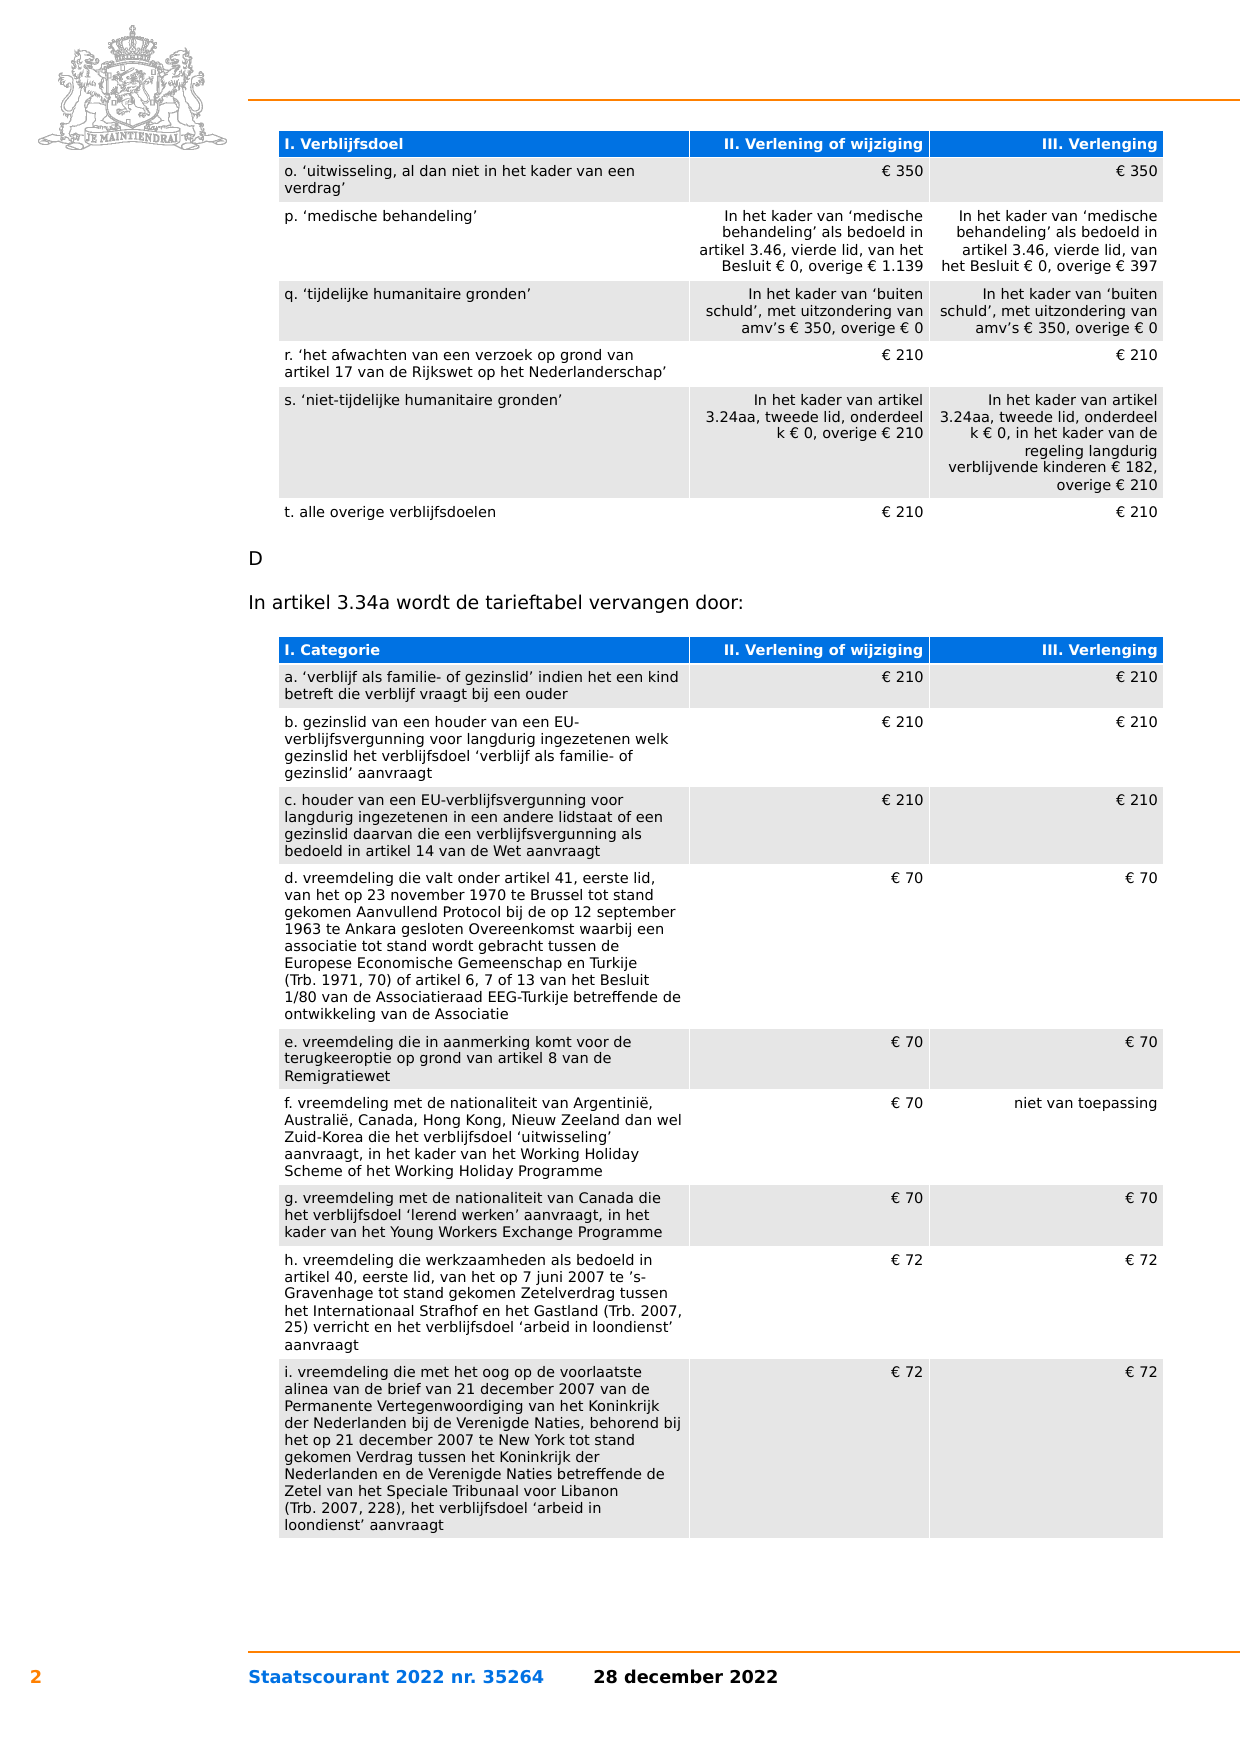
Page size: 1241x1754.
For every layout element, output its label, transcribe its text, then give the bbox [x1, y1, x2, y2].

table_cell In het kader van ‘medische behandeling’ als bedoeld in artikel 3.46, vierde lid, van het Besluit € 0, overige € 1.139 [690, 203, 929, 280]
table_cell s. ‘niet-tijdelijke humanitaire gronden’ [279, 387, 689, 498]
table_cell € 72 [690, 1247, 929, 1358]
table_cell € 70 [690, 1029, 929, 1089]
table_cell € 210 [690, 499, 929, 525]
table_cell € 210 [690, 709, 929, 786]
table_cell € 72 [690, 1359, 929, 1538]
table_cell € 70 [930, 1029, 1163, 1089]
table_cell € 70 [690, 866, 929, 1028]
table_cell € 72 [930, 1247, 1163, 1358]
table_cell b. gezinslid van een houder van een EU-verblijfsvergunning voor langdurig ingezetenen welk gezinslid het verblijfsdoel ‘verblijf als familie- of gezinslid’ aanvraagt [279, 709, 689, 786]
table_header II. Verlening of wijziging [690, 637, 929, 663]
table_header III. Verlenging [930, 637, 1163, 663]
table_cell In het kader van artikel 3.24aa, tweede lid, onderdeel k € 0, overige € 210 [690, 387, 929, 498]
table_cell € 210 [690, 787, 929, 864]
table_cell g. vreemdeling met de nationaliteit van Canada die het verblijfsdoel ‘lerend werken’ aanvraagt, in het kader van het Young Workers Exchange Programme [279, 1185, 689, 1246]
table_cell € 210 [930, 343, 1163, 386]
table_cell € 70 [690, 1090, 929, 1184]
table_cell In het kader van ‘buiten schuld’, met uitzondering van amv’s € 350, overige € 0 [930, 281, 1163, 341]
table_cell e. vreemdeling die in aanmerking komt voor de terugkeeroptie op grond van artikel 8 van de Remigratiewet [279, 1029, 689, 1089]
table_cell o. ‘uitwisseling, al dan niet in het kader van een verdrag’ [279, 158, 689, 202]
table_cell p. ‘medische behandeling’ [279, 203, 689, 280]
table_cell € 70 [930, 866, 1163, 1028]
table_cell h. vreemdeling die werkzaamheden als bedoeld in artikel 40, eerste lid, van het op 7 juni 2007 te ’s-Gravenhage tot stand gekomen Zetelverdrag tussen het Internationaal Strafhof en het Gastland (Trb. 2007, 25) verricht en het verblijfsdoel ‘arbeid in loondienst’ aanvraagt [279, 1247, 689, 1358]
table_cell c. houder van een EU-verblijfsvergunning voor langdurig ingezetenen in een andere lidstaat of een gezinslid daarvan die een verblijfsvergunning als bedoeld in artikel 14 van de Wet aanvraagt [279, 787, 689, 864]
text D [248, 548, 1163, 570]
table_header I. Verblijfsdoel [279, 131, 689, 157]
table_cell € 70 [930, 1185, 1163, 1246]
table_header II. Verlening of wijziging [690, 131, 929, 157]
table_cell a. ‘verblijf als familie- of gezinslid’ indien het een kind betreft die verblijf vraagt bij een ouder [279, 665, 689, 708]
table_cell € 350 [690, 158, 929, 202]
table_cell € 210 [690, 343, 929, 386]
table_cell In het kader van ‘buiten schuld’, met uitzondering van amv’s € 350, overige € 0 [690, 281, 929, 341]
table_cell t. alle overige verblijfsdoelen [279, 499, 689, 525]
table_header III. Verlenging [930, 131, 1163, 157]
table_cell € 70 [690, 1185, 929, 1246]
table_cell € 210 [930, 787, 1163, 864]
table_cell i. vreemdeling die met het oog op de voorlaatste alinea van de brief van 21 december 2007 van de Permanente Vertegenwoordiging van het Koninkrijk der Nederlanden bij de Verenigde Naties, behorend bij het op 21 december 2007 te New York tot stand gekomen Verdrag tussen het Koninkrijk der Nederlanden en de Verenigde Naties betreffende de Zetel van het Speciale Tribunaal voor Libanon (Trb. 2007, 228), het verblijfsdoel ‘arbeid in loondienst’ aanvraagt [279, 1359, 689, 1538]
table_cell In het kader van ‘medische behandeling’ als bedoeld in artikel 3.46, vierde lid, van het Besluit € 0, overige € 397 [930, 203, 1163, 280]
table_cell In het kader van artikel 3.24aa, tweede lid, onderdeel k € 0, in het kader van de regeling langdurig verblijvende kinderen € 182, overige € 210 [930, 387, 1163, 498]
picture [38, 25, 227, 150]
table_cell niet van toepassing [930, 1090, 1163, 1184]
table_cell q. ‘tijdelijke humanitaire gronden’ [279, 281, 689, 341]
table_cell € 210 [930, 499, 1163, 525]
table_cell d. vreemdeling die valt onder artikel 41, eerste lid, van het op 23 november 1970 te Brussel tot stand gekomen Aanvullend Protocol bij de op 12 september 1963 te Ankara gesloten Overeenkomst waarbij een associatie tot stand wordt gebracht tussen de Europese Economische Gemeenschap en Turkije (Trb. 1971, 70) of artikel 6, 7 of 13 van het Besluit 1/80 van de Associatieraad EEG-Turkije betreffende de ontwikkeling van de Associatie [279, 866, 689, 1028]
table_cell € 210 [930, 665, 1163, 708]
table_cell € 210 [930, 709, 1163, 786]
table_cell r. ‘het afwachten van een verzoek op grond van artikel 17 van de Rijkswet op het Nederlanderschap’ [279, 343, 689, 386]
table_header I. Categorie [279, 637, 689, 663]
text In artikel 3.34a wordt de tarieftabel vervangen door: [248, 592, 1163, 614]
table_cell € 350 [930, 158, 1163, 202]
table_cell f. vreemdeling met de nationaliteit van Argentinië, Australië, Canada, Hong Kong, Nieuw Zeeland dan wel Zuid-Korea die het verblijfsdoel ‘uitwisseling’ aanvraagt, in het kader van het Working Holiday Scheme of het Working Holiday Programme [279, 1090, 689, 1184]
table_cell € 210 [690, 665, 929, 708]
table_cell € 72 [930, 1359, 1163, 1538]
